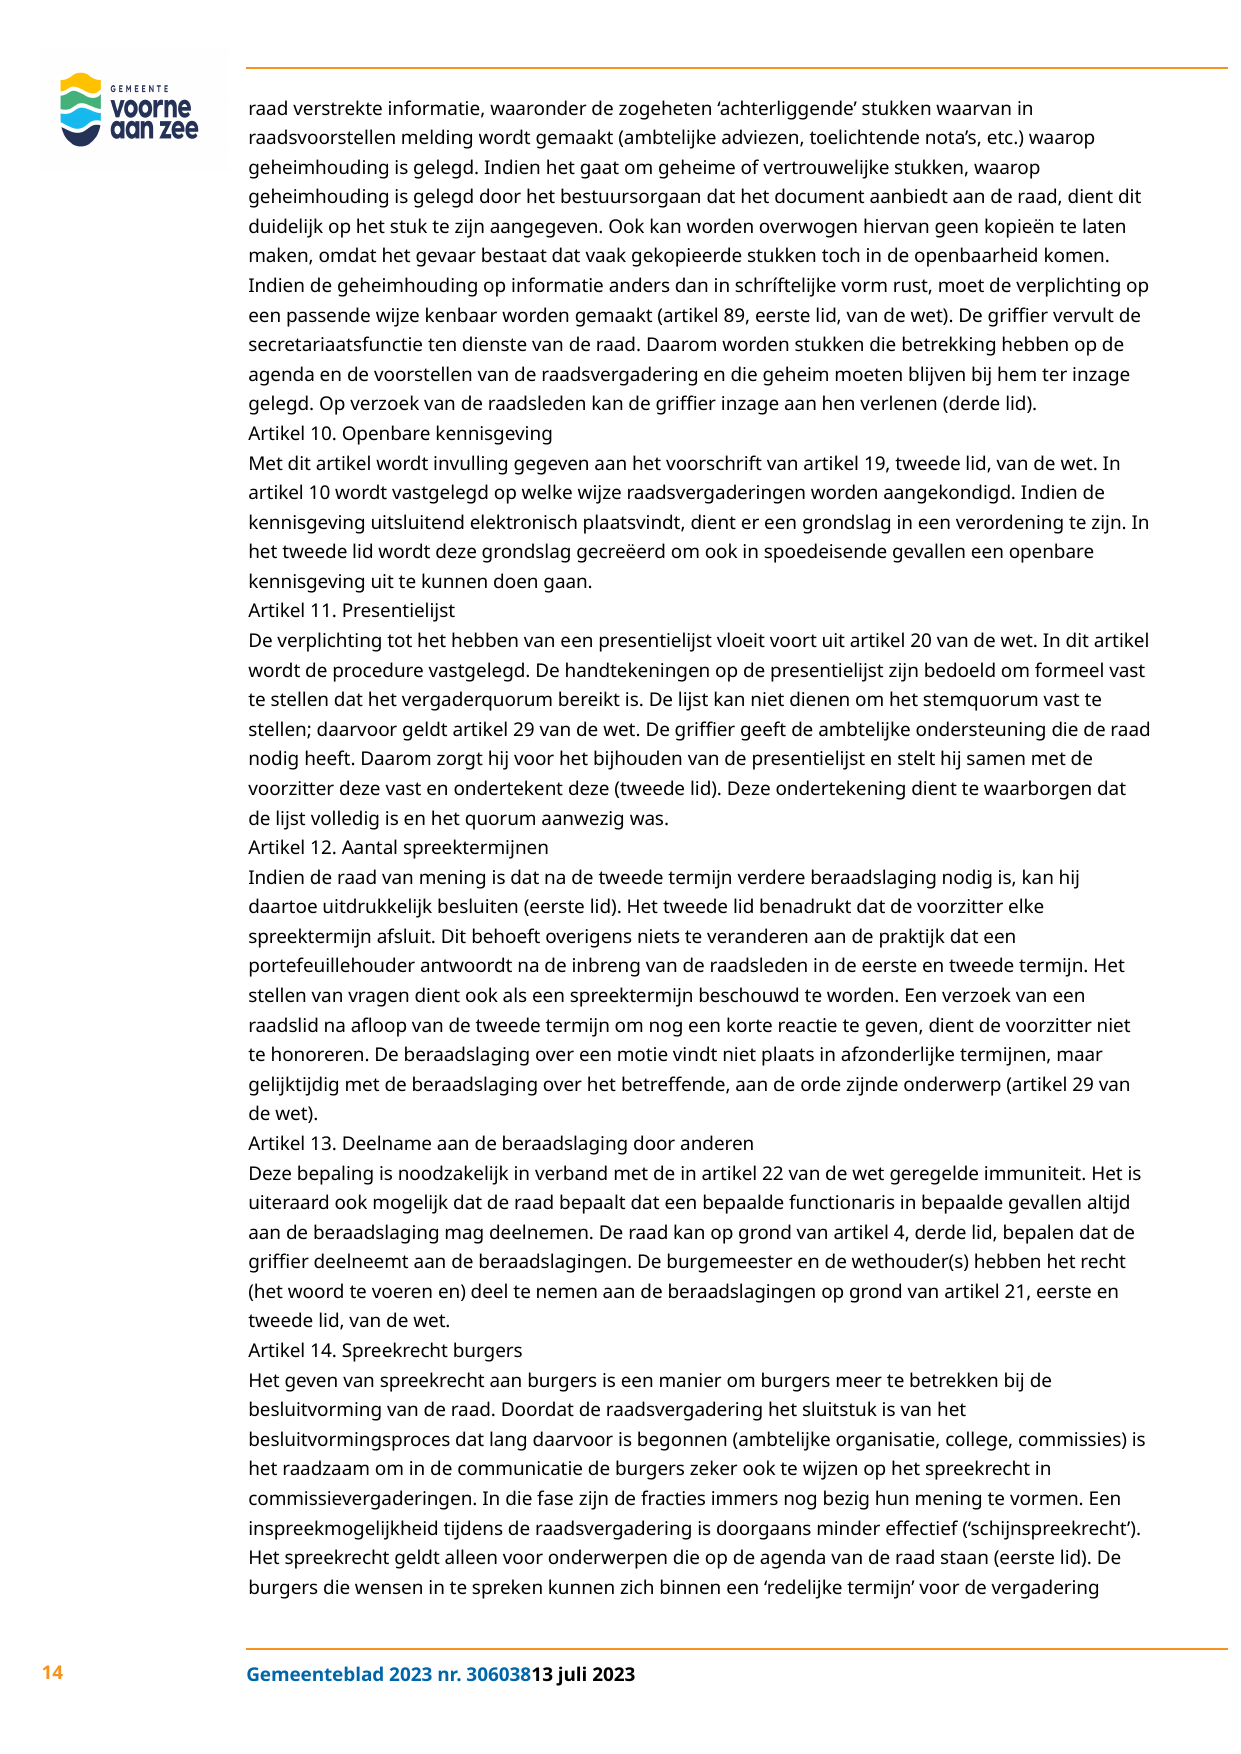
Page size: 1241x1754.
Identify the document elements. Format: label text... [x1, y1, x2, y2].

text Artikel 12. Aantal spreektermijnen [248, 834, 1152, 860]
text Artikel 11. Presentielijst [248, 598, 1152, 623]
text Artikel 14. Spreekrecht burgers [248, 1337, 1152, 1363]
text Deze bepaling is noodzakelijk in verband met de in artikel 22 van de wet geregelde immuniteit. Het is uiteraard ook mogelijk dat de raad bepaalt dat een bepaalde functionaris in bepaalde gevallen altijd aan de beraadslaging mag deelnemen. De raad kan op grond van artikel 4, derde lid, bepalen dat de griffier deelneemt aan de beraadslagingen. De burgemeester en de wethouder(s) hebben het recht (het woord te voeren en) deel te nemen aan de beraadslagingen op grond van artikel 21, eerste en tweede lid, van de wet. [248, 1160, 1152, 1333]
text Artikel 13. Deelname aan de beraadslaging door anderen [248, 1130, 1152, 1156]
text Met dit artikel wordt invulling gegeven aan het voorschrift van artikel 19, tweede lid, van de wet. In artikel 10 wordt vastgelegd op welke wijze raadsvergaderingen worden aangekondigd. Indien de kennisgeving uitsluitend elektronisch plaatsvindt, dient er een grondslag in een verordening te zijn. In het tweede lid wordt deze grondslag gecreëerd om ook in spoedeisende gevallen een openbare kennisgeving uit te kunnen doen gaan. [248, 450, 1152, 594]
text De verplichting tot het hebben van een presentielijst vloeit voort uit artikel 20 van de wet. In dit artikel wordt de procedure vastgelegd. De handtekeningen op de presentielijst zijn bedoeld om formeel vast te stellen dat het vergaderquorum bereikt is. De lijst kan niet dienen om het stemquorum vast te stellen; daarvoor geldt artikel 29 van de wet. De griffier geeft de ambtelijke ondersteuning die de raad nodig heeft. Daarom zorgt hij voor het bijhouden van de presentielijst en stelt hij samen met de voorzitter deze vast en ondertekent deze (tweede lid). Deze ondertekening dient te waarborgen dat de lijst volledig is en het quorum aanwezig was. [248, 627, 1152, 831]
text raad verstrekte informatie, waaronder de zogeheten ‘achterliggende’ stukken waarvan in raadsvoorstellen melding wordt gemaakt (ambtelijke adviezen, toelichtende nota’s, etc.) waarop geheimhouding is gelegd. Indien het gaat om geheime of vertrouwelijke stukken, waarop geheimhouding is gelegd door het bestuursorgaan dat het document aanbiedt aan de raad, dient dit duidelijk op het stuk te zijn aangegeven. Ook kan worden overwogen hiervan geen kopieën te laten maken, omdat het gevaar bestaat dat vaak gekopieerde stukken toch in de openbaarheid komen. Indien de geheimhouding op informatie anders dan in schríftelijke vorm rust, moet de verplichting op een passende wijze kenbaar worden gemaakt (artikel 89, eerste lid, van de wet). De griffier vervult de secretariaatsfunctie ten dienste van de raad. Daarom worden stukken die betrekking hebben op de agenda en de voorstellen van de raadsvergadering en die geheim moeten blijven bij hem ter inzage gelegd. Op verzoek van de raadsleden kan de griffier inzage aan hen verlenen (derde lid). [248, 95, 1152, 416]
text Artikel 10. Openbare kennisgeving [248, 420, 1152, 446]
text Het geven van spreekrecht aan burgers is een manier om burgers meer te betrekken bij de besluitvorming van de raad. Doordat de raadsvergadering het sluitstuk is van het besluitvormingsproces dat lang daarvoor is begonnen (ambtelijke organisatie, college, commissies) is het raadzaam om in de communicatie de burgers zeker ook te wijzen op het spreekrecht in commissievergaderingen. In die fase zijn de fracties immers nog bezig hun mening te vormen. Een inspreekmogelijkheid tijdens de raadsvergadering is doorgaans minder effectief (‘schijnspreekrecht’). Het spreekrecht geldt alleen voor onderwerpen die op de agenda van de raad staan (eerste lid). De burgers die wensen in te spreken kunnen zich binnen een ‘redelijke termijn’ voor de vergadering [248, 1367, 1152, 1600]
picture [41, 47, 231, 172]
text Indien de raad van mening is dat na de tweede termijn verdere beraadslaging nodig is, kan hij daartoe uitdrukkelijk besluiten (eerste lid). Het tweede lid benadrukt dat de voorzitter elke spreektermijn afsluit. Dit behoeft overigens niets te veranderen aan de praktijk dat een portefeuillehouder antwoordt na de inbreng van de raadsleden in de eerste en tweede termijn. Het stellen van vragen dient ook als een spreektermijn beschouwd te worden. Een verzoek van een raadslid na afloop van de tweede termijn om nog een korte reactie te geven, dient de voorzitter niet te honoreren. De beraadslaging over een motie vindt niet plaats in afzonderlijke termijnen, maar gelijktijdig met de beraadslaging over het betreffende, aan de orde zijnde onderwerp (artikel 29 van de wet). [248, 864, 1152, 1126]
